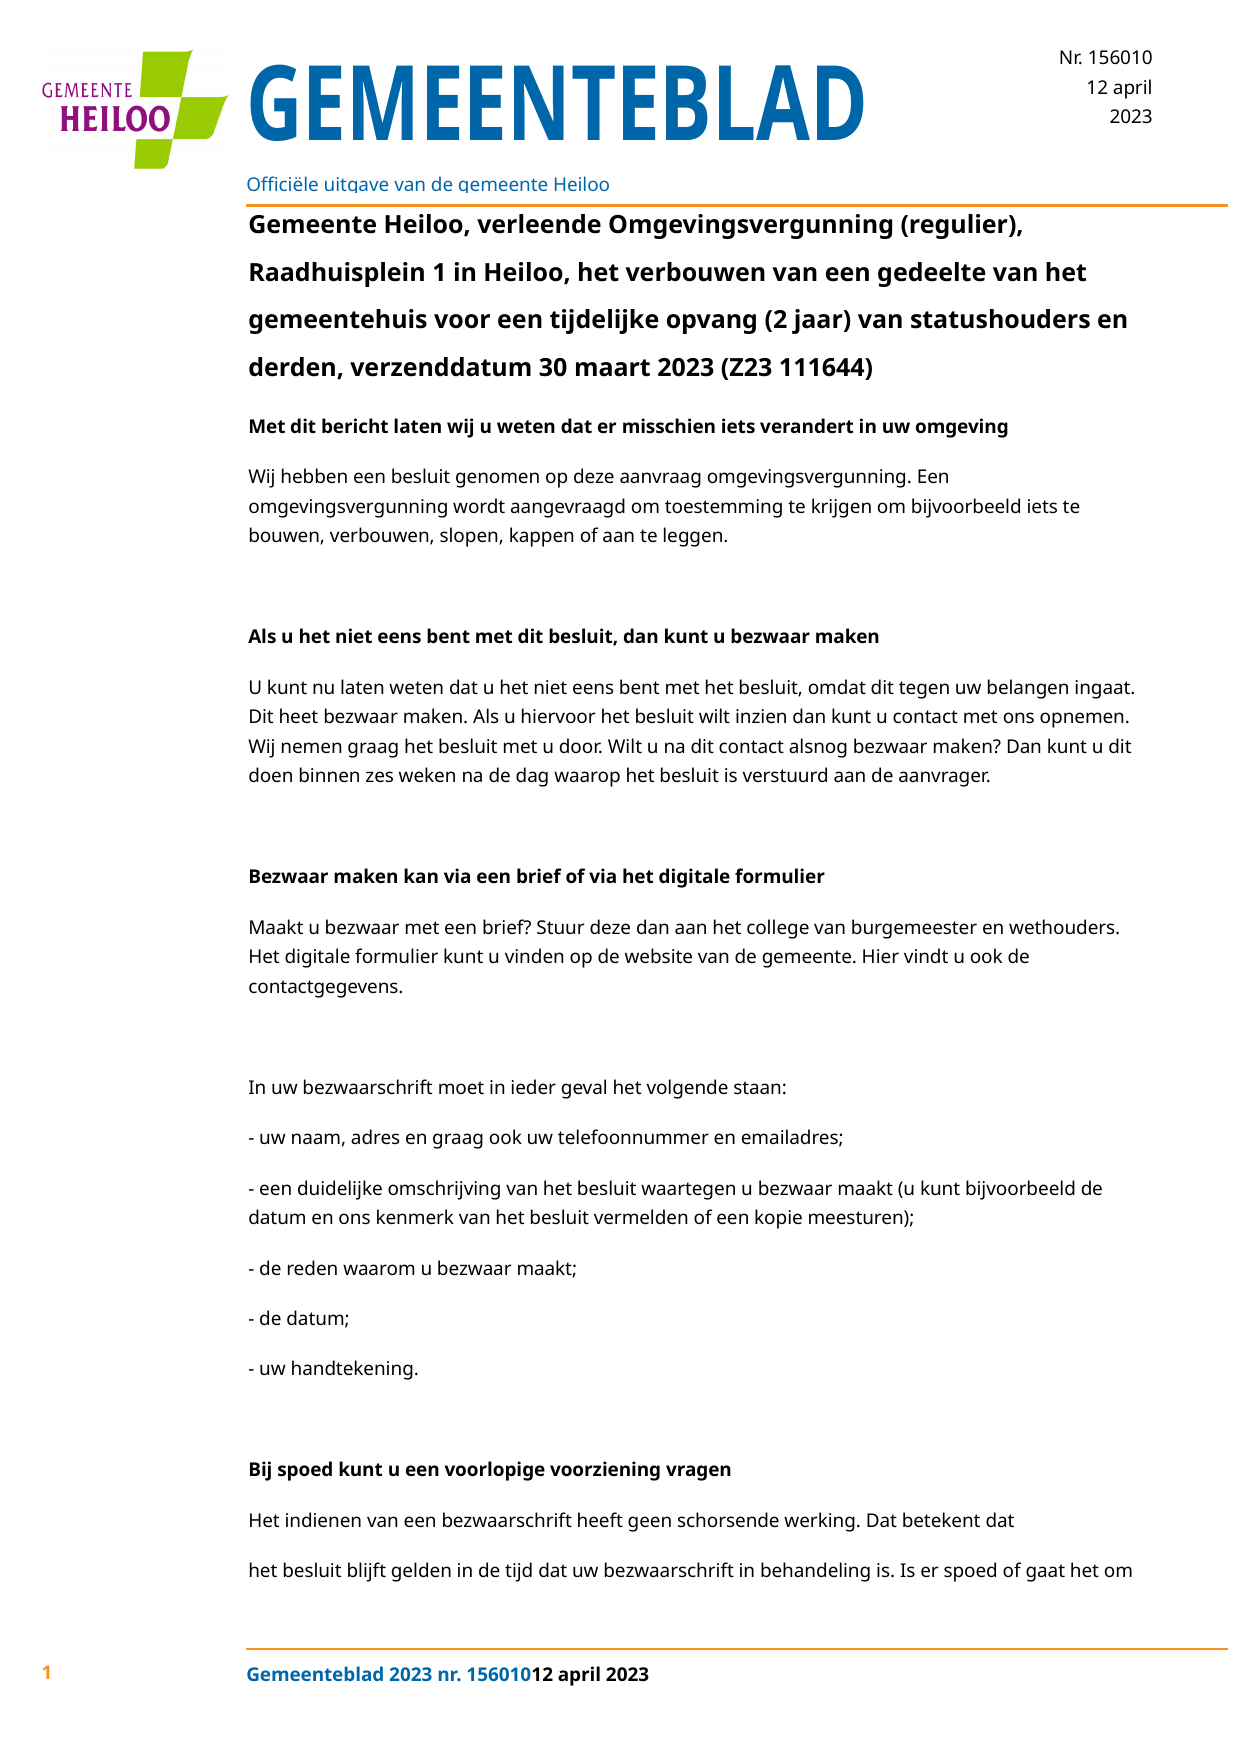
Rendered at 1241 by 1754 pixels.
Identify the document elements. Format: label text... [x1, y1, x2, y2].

text - uw naam, adres en graag ook uw telefoonnummer en emailadres; [248, 1124, 1152, 1150]
text Wij hebben een besluit genomen op deze aanvraag omgevingsvergunning. Een omgevingsvergunning wordt aangevraagd om toestemming te krijgen om bijvoorbeeld iets te bouwen, verbouwen, slopen, kappen of aan te leggen. [248, 463, 1152, 548]
text - de datum; [248, 1305, 1152, 1331]
text - een duidelijke omschrijving van het besluit waartegen u bezwaar maakt (u kunt bijvoorbeeld de datum en ons kenmerk van het besluit vermelden of een kopie meesturen); [248, 1175, 1152, 1230]
picture [41, 47, 231, 172]
text - de reden waarom u bezwaar maakt; [248, 1255, 1152, 1281]
text Bij spoed kunt u een voorlopige voorziening vragen [248, 1456, 1152, 1482]
text Bezwaar maken kan via een brief of via het digitale formulier [248, 863, 1152, 889]
text U kunt nu laten weten dat u het niet eens bent met het besluit, omdat dit tegen uw belangen ingaat. Dit heet bezwaar maken. Als u hiervoor het besluit wilt inzien dan kunt u contact met ons opnemen. Wij nemen graag het besluit met u door. Wilt u na dit contact alsnog bezwaar maken? Dan kunt u dit doen binnen zes weken na de dag waarop het besluit is verstuurd aan de aanvrager. [248, 674, 1152, 788]
text het besluit blijft gelden in de tijd dat uw bezwaarschrift in behandeling is. Is er spoed of gaat het om [248, 1557, 1152, 1583]
text Als u het niet eens bent met dit besluit, dan kunt u bezwaar maken [248, 623, 1152, 649]
text - uw handtekening. [248, 1356, 1152, 1381]
text Met dit bericht laten wij u weten dat er misschien iets verandert in uw omgeving [248, 413, 1152, 439]
text Maakt u bezwaar met een brief? Stuur deze dan aan het college van burgemeester en wethouders. Het digitale formulier kunt u vinden op de website van de gemeente. Hier vindt u ook de contactgegevens. [248, 914, 1152, 999]
text In uw bezwaarschrift moet in ieder geval het volgende staan: [248, 1074, 1152, 1100]
text Gemeente Heiloo, verleende Omgevingsvergunning (regulier), Raadhuisplein 1 in Heiloo, het verbouwen van een gedeelte van het gemeentehuis voor een tijdelijke opvang (2 jaar) van statushouders en derden, verzenddatum 30 maart 2023 (Z23 111644) [248, 207, 1152, 384]
text Het indienen van een bezwaarschrift heeft geen schorsende werking. Dat betekent dat [248, 1507, 1152, 1533]
